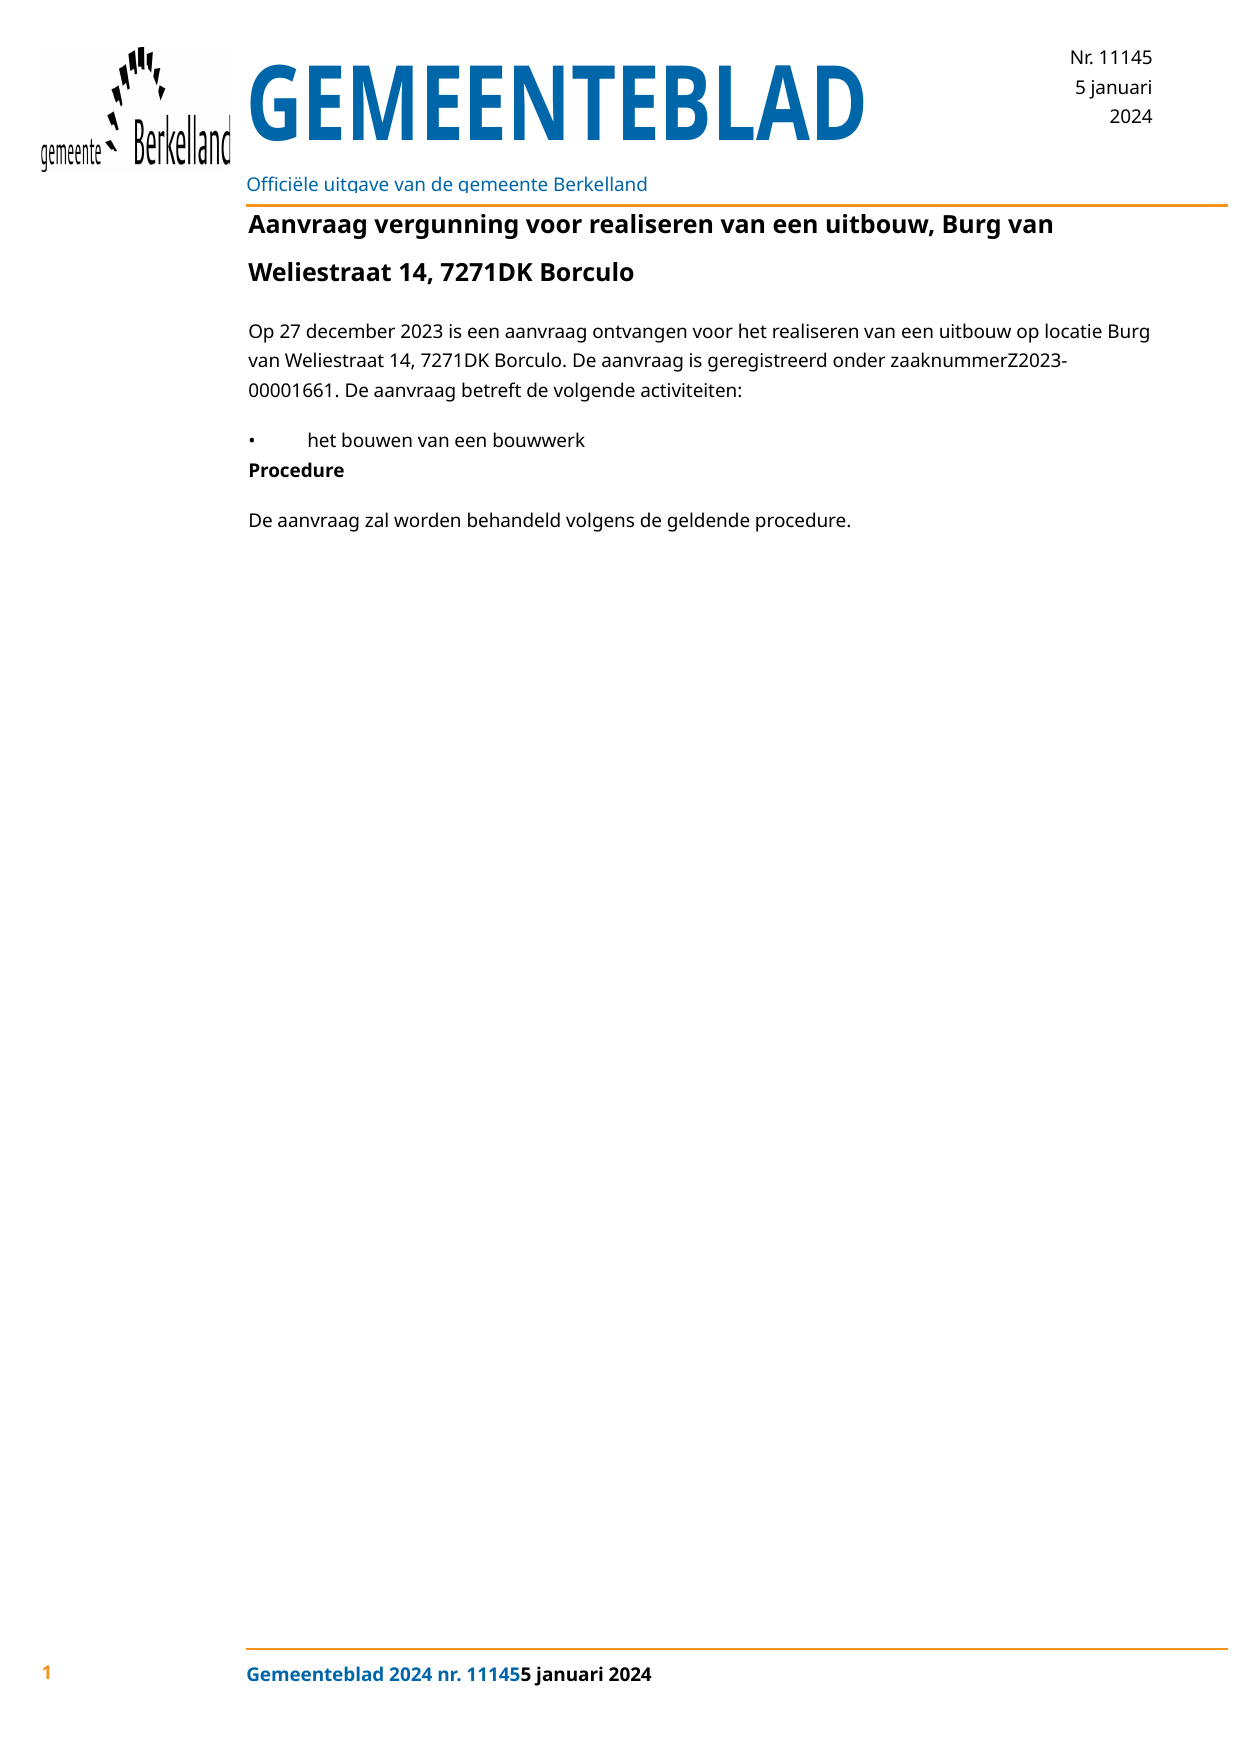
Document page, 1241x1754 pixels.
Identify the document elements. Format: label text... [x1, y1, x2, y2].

text De aanvraag zal worden behandeld volgens de geldende procedure. [248, 507, 1152, 533]
list het bouwen van een bouwwerk [248, 427, 1152, 453]
text Aanvraag vergunning voor realiseren van een uitbouw, Burg van Weliestraat 14, 7271DK Borculo [248, 207, 1152, 288]
text Procedure [248, 457, 1152, 483]
text Op 27 december 2023 is een aanvraag ontvangen voor het realiseren van een uitbouw op locatie Burg van Weliestraat 14, 7271DK Borculo. De aanvraag is geregistreerd onder zaaknummerZ2023-00001661. De aanvraag betreft de volgende activiteiten: [248, 318, 1152, 403]
picture [41, 47, 231, 172]
